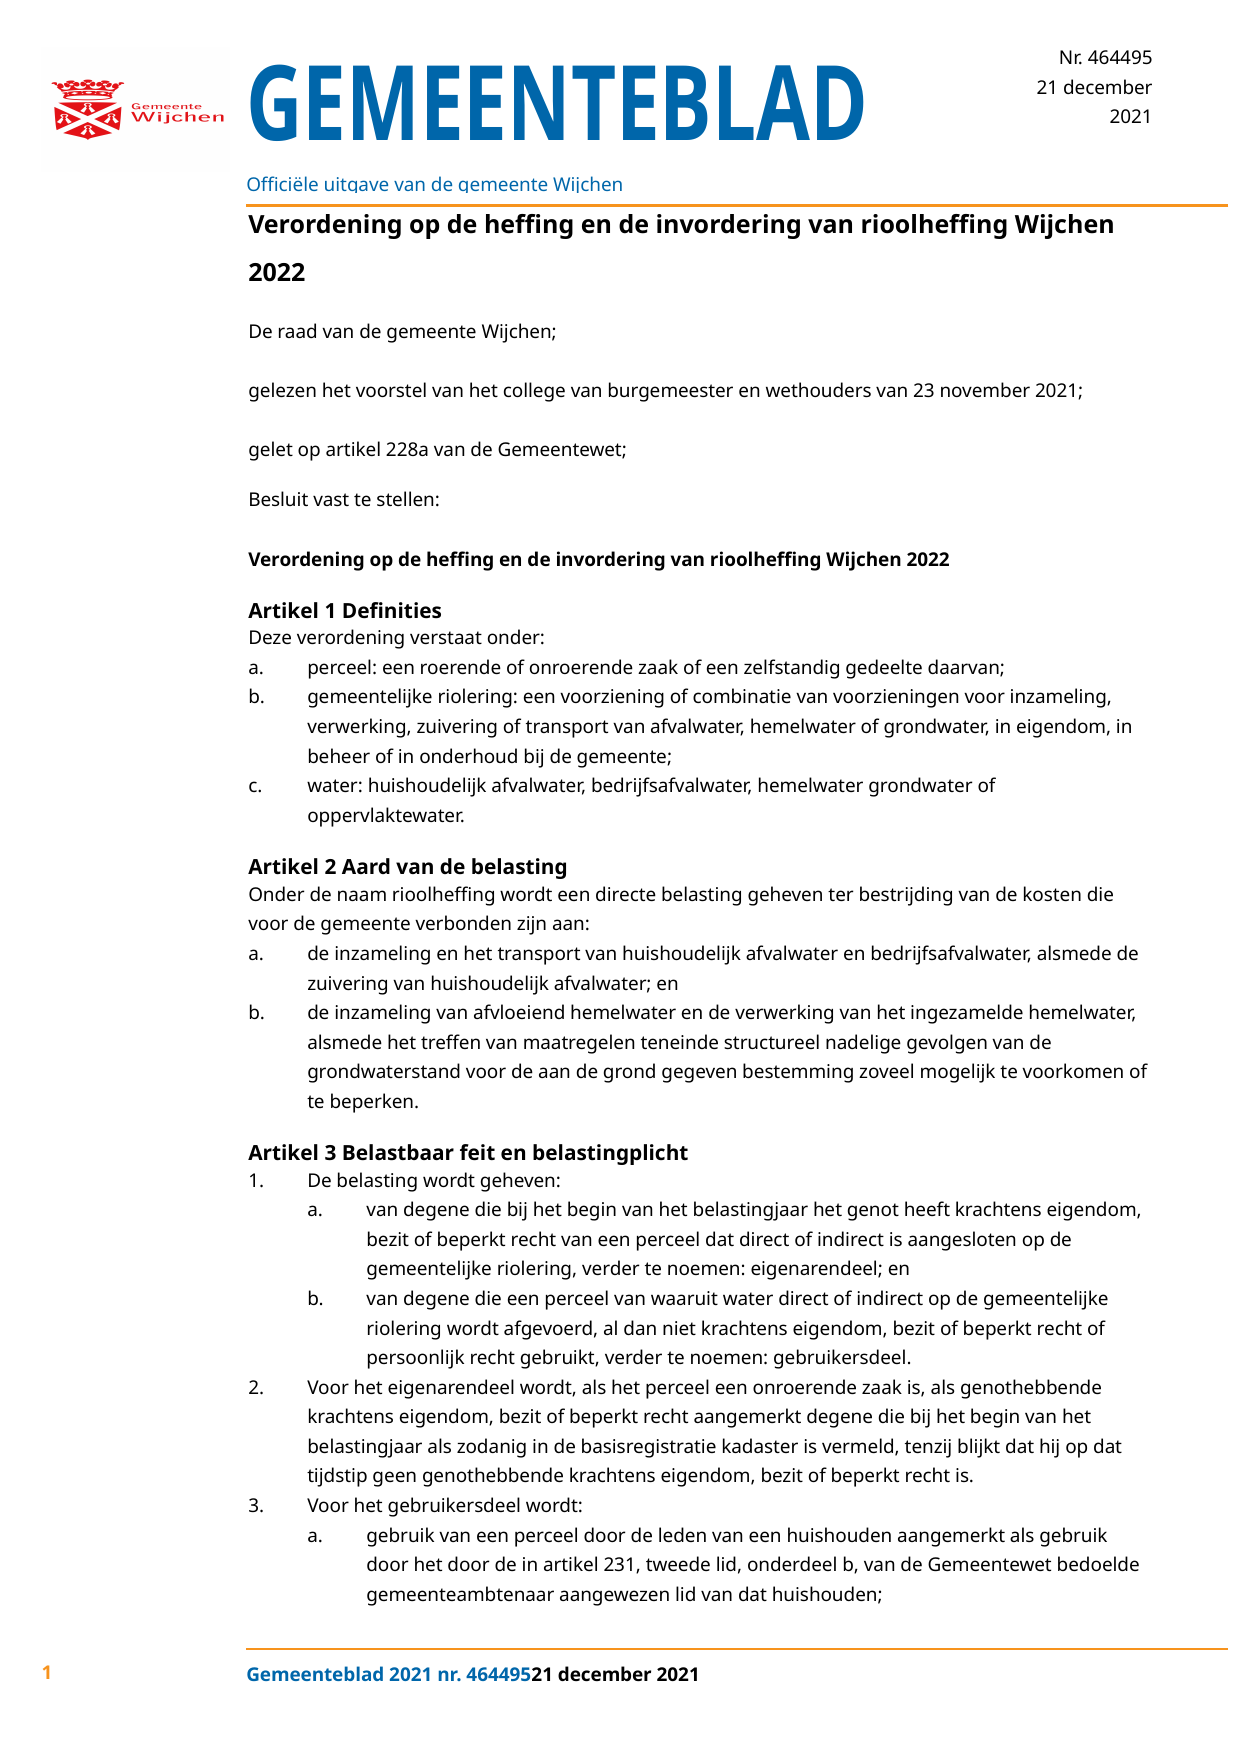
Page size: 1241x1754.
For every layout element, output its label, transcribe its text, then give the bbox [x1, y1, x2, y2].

list gebruik van een perceel door de leden van een huishouden aangemerkt als gebruik door het door de in artikel 231, tweede lid, onderdeel b, van de Gemeentewet bedoelde gemeenteambtenaar aangewezen lid van dat huishouden; [307, 1522, 1152, 1607]
list van degene die bij het begin van het belastingjaar het genot heeft krachtens eigendom, bezit of beperkt recht van een perceel dat direct of indirect is aangesloten op de gemeentelijke riolering, verder te noemen: eigenarendeel; en [307, 1196, 1152, 1281]
text Verordening op de heffing en de invordering van rioolheffing Wijchen 2022 [248, 207, 1152, 288]
list Voor het eigenarendeel wordt, als het perceel een onroerende zaak is, als genothebbende krachtens eigendom, bezit of beperkt recht aangemerkt degene die bij het begin van het belastingjaar als zodanig in de basisregistratie kadaster is vermeld, tenzij blijkt dat hij op dat tijdstip geen genothebbende krachtens eigendom, bezit of beperkt recht is. [248, 1374, 1152, 1488]
list de inzameling van afvloeiend hemelwater en de verwerking van het ingezamelde hemelwater, alsmede het treffen van maatregelen teneinde structureel nadelige gevolgen van de grondwaterstand voor de aan de grond gegeven bestemming zoveel mogelijk te voorkomen of te beperken. [248, 999, 1152, 1114]
list van degene die een perceel van waaruit water direct of indirect op de gemeentelijke riolering wordt afgevoerd, al dan niet krachtens eigendom, bezit of beperkt recht of persoonlijk recht gebruikt, verder te noemen: gebruikersdeel. [307, 1285, 1152, 1370]
picture [41, 47, 231, 172]
text gelezen het voorstel van het college van burgemeester en wethouders van 23 november 2021; [248, 377, 1152, 403]
text Verordening op de heffing en de invordering van rioolheffing Wijchen 2022 [248, 546, 1152, 571]
list water: huishoudelijk afvalwater, bedrijfsafvalwater, hemelwater grondwater of oppervlaktewater. [248, 772, 1152, 828]
list gemeentelijke riolering: een voorziening of combinatie van voorzieningen voor inzameling, verwerking, zuivering of transport van afvalwater, hemelwater of grondwater, in eigendom, in beheer of in onderhoud bij de gemeente; [248, 684, 1152, 769]
text Besluit vast te stellen: [248, 487, 1152, 512]
list De belasting wordt geheven: [248, 1167, 1152, 1193]
text De raad van de gemeente Wijchen; [248, 318, 1152, 344]
text Deze verordening verstaat onder: [248, 624, 1152, 650]
list Voor het gebruikersdeel wordt: [248, 1492, 1152, 1518]
text Artikel 2 Aard van de belasting [248, 852, 1152, 881]
text Artikel 3 Belastbaar feit en belastingplicht [248, 1138, 1152, 1167]
list de inzameling en het transport van huishoudelijk afvalwater en bedrijfsafvalwater, alsmede de zuivering van huishoudelijk afvalwater; en [248, 940, 1152, 995]
text Artikel 1 Definities [248, 596, 1152, 624]
list perceel: een roerende of onroerende zaak of een zelfstandig gedeelte daarvan; [248, 654, 1152, 680]
text gelet op artikel 228a van de Gemeentewet; [248, 436, 1152, 462]
text Onder de naam rioolheffing wordt een directe belasting geheven ter bestrijding van de kosten die voor de gemeente verbonden zijn aan: [248, 881, 1152, 936]
